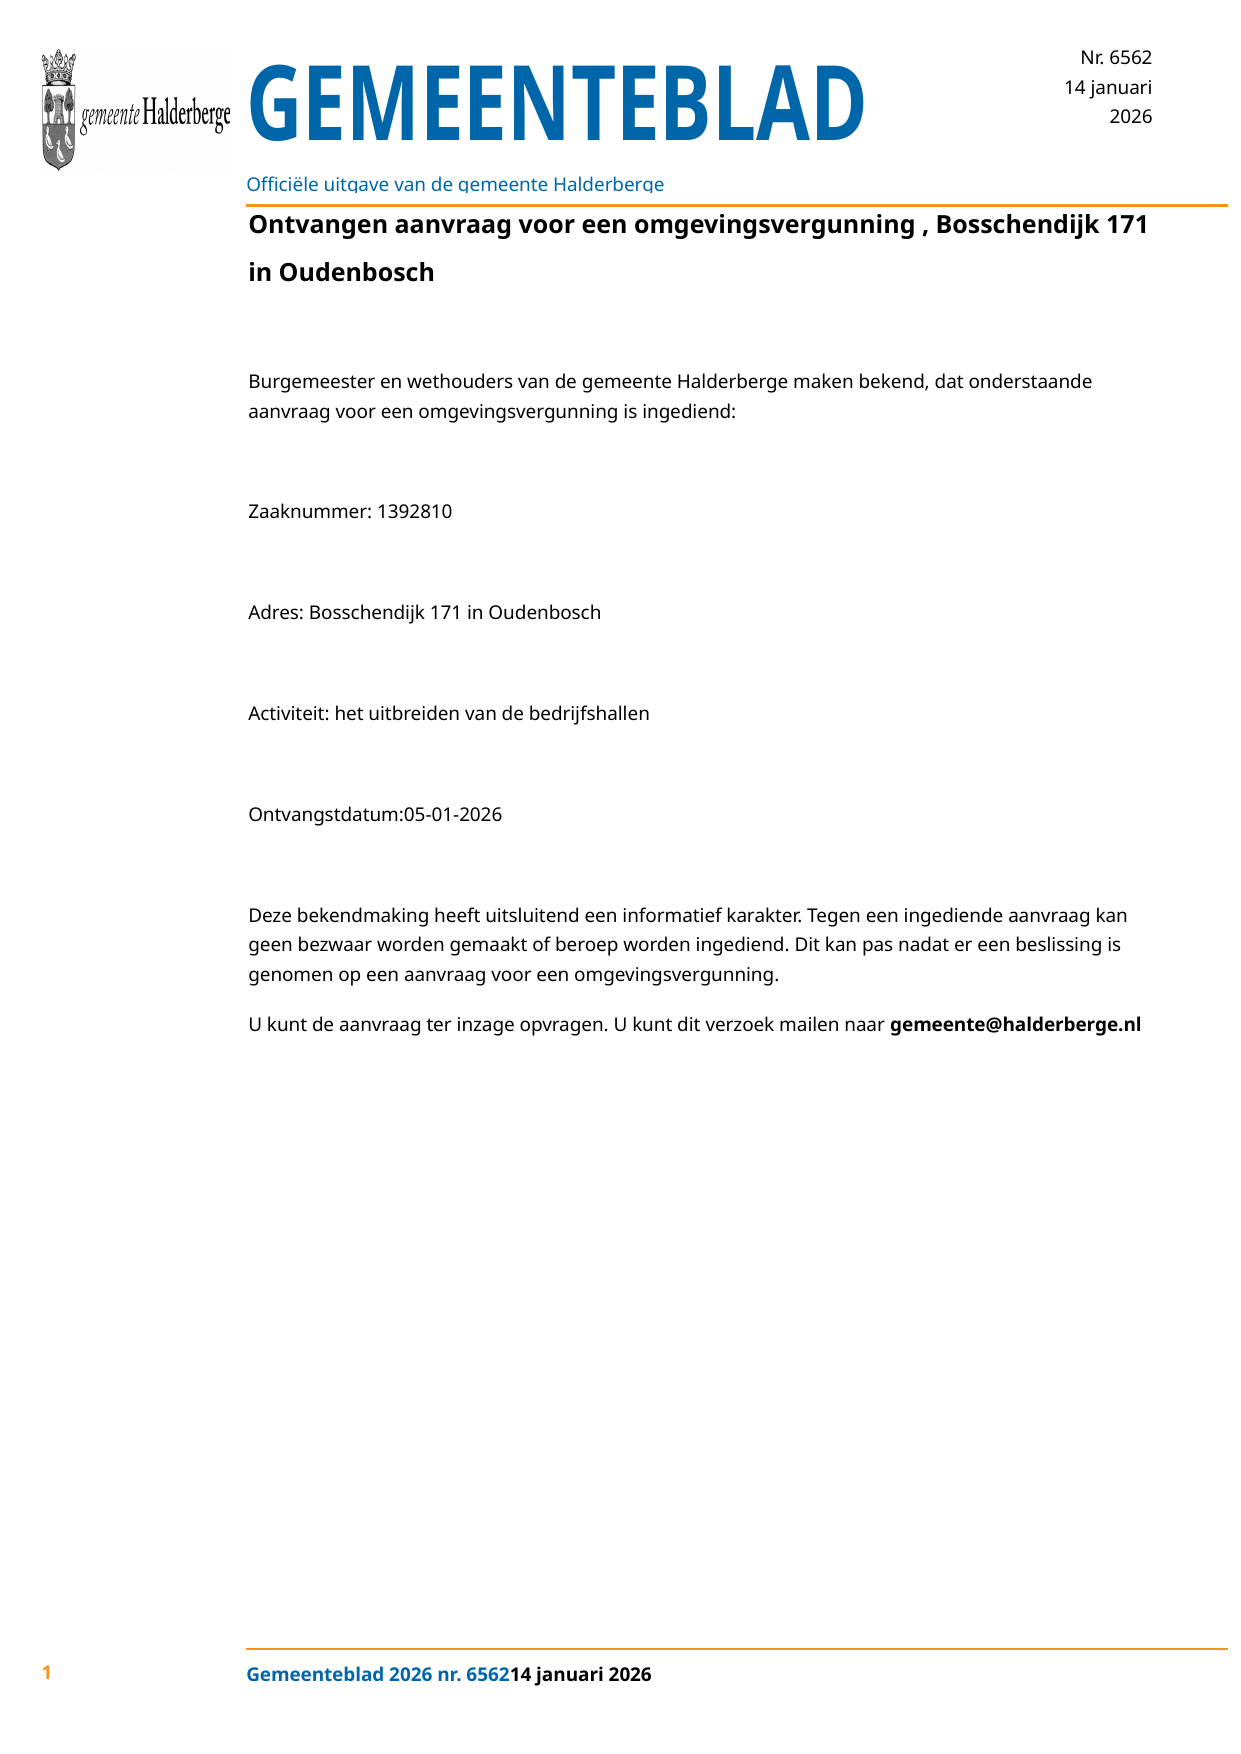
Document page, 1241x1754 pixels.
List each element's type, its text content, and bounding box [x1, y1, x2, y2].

text Activiteit: het uitbreiden van de bedrijfshallen [248, 700, 1152, 726]
text Ontvangstdatum:05-01-2026 [248, 801, 1152, 827]
text Ontvangen aanvraag voor een omgevingsvergunning , Bosschendijk 171 in Oudenbosch [248, 207, 1152, 288]
text Deze bekendmaking heeft uitsluitend een informatief karakter. Tegen een ingediende aanvraag kan geen bezwaar worden gemaakt of beroep worden ingediend. Dit kan pas nadat er een beslissing is genomen op een aanvraag voor een omgevingsvergunning. [248, 902, 1152, 987]
text Burgemeester en wethouders van de gemeente Halderberge maken bekend, dat onderstaande aanvraag voor een omgevingsvergunning is ingediend: [248, 368, 1152, 424]
text U kunt de aanvraag ter inzage opvragen. U kunt dit verzoek mailen naar gemeente@halderberge.nl [248, 1012, 1152, 1037]
text Zaaknummer: 1392810 [248, 499, 1152, 524]
picture [41, 47, 231, 172]
text Adres: Bosschendijk 171 in Oudenbosch [248, 599, 1152, 625]
